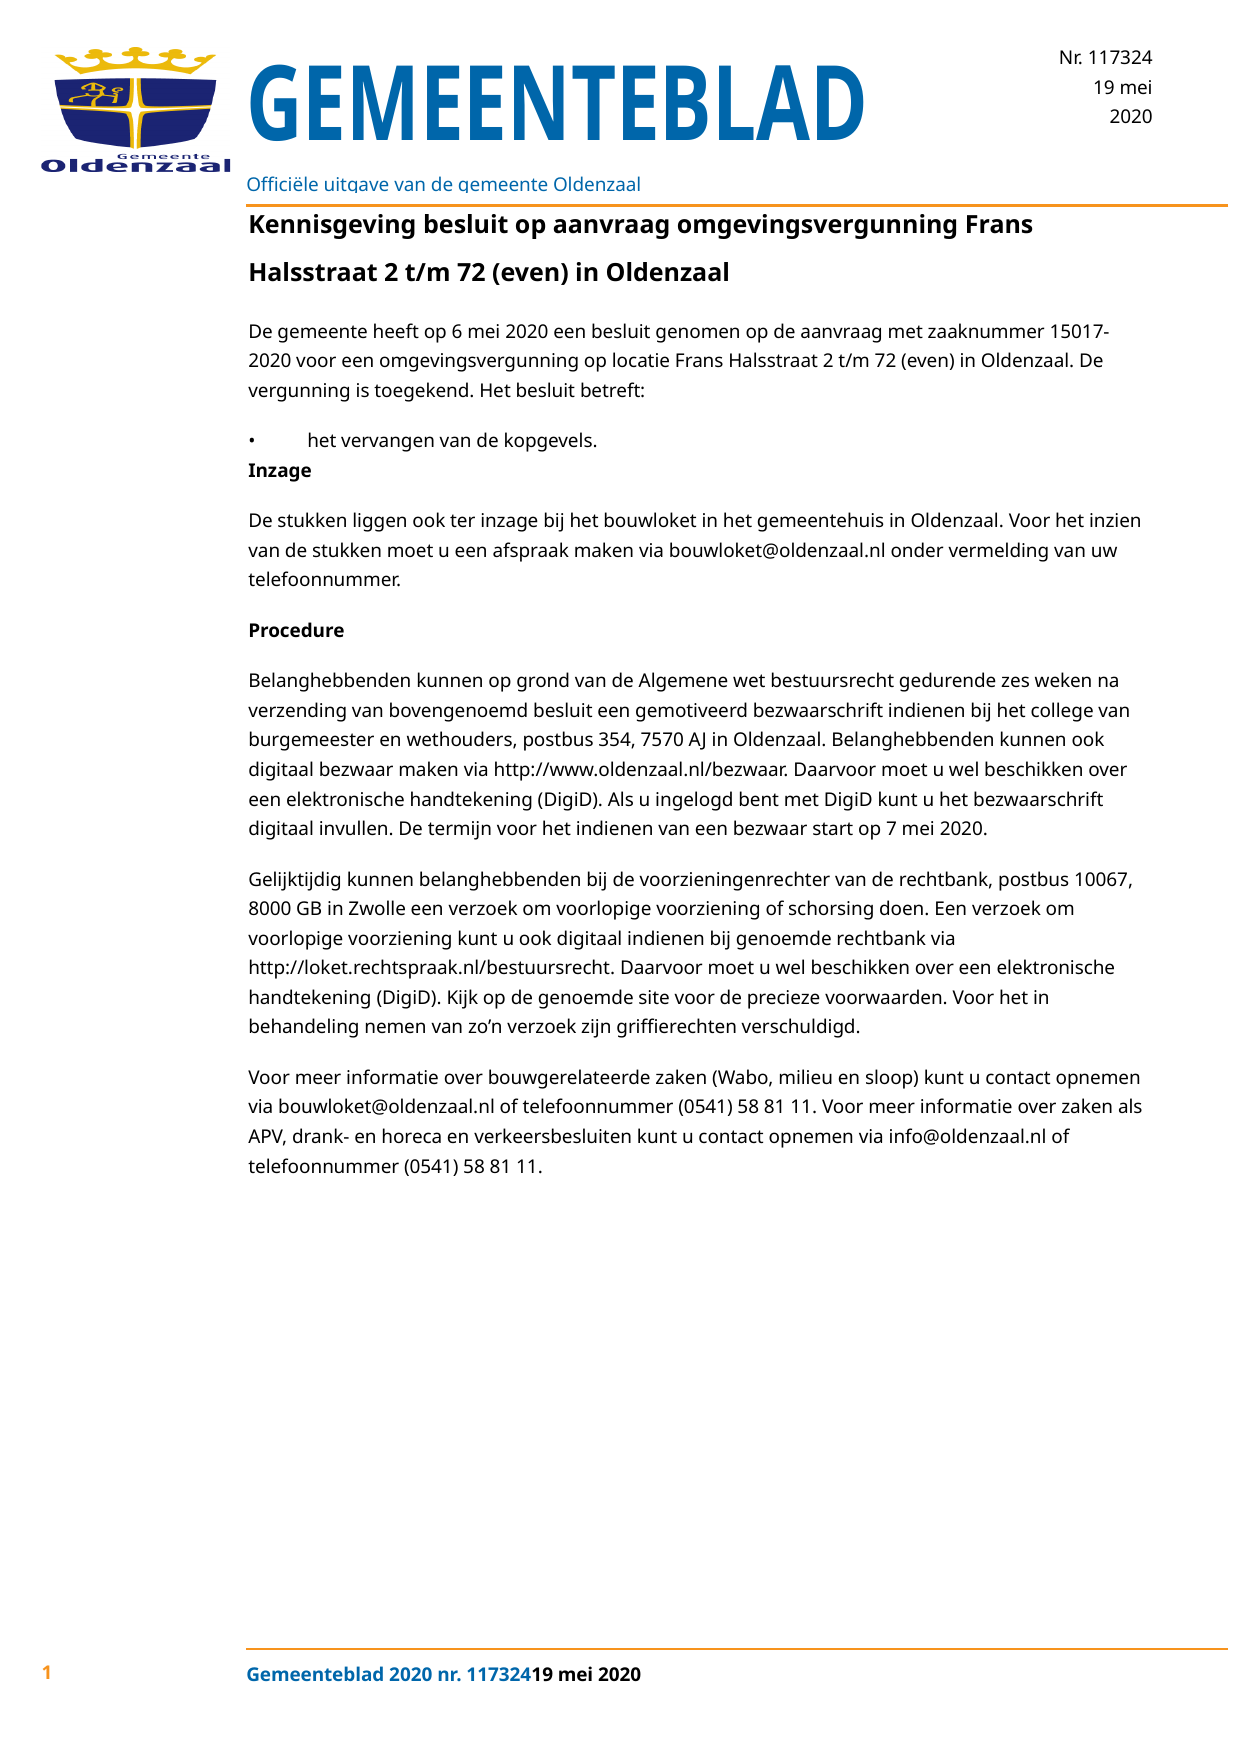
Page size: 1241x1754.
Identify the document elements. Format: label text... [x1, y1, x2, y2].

text Kennisgeving besluit op aanvraag omgevingsvergunning Frans Halsstraat 2 t/m 72 (even) in Oldenzaal [248, 207, 1152, 288]
text Belanghebbenden kunnen op grond van de Algemene wet bestuursrecht gedurende zes weken na verzending van bovengenoemd besluit een gemotiveerd bezwaarschrift indienen bij het college van burgemeester en wethouders, postbus 354, 7570 AJ in Oldenzaal. Belanghebbenden kunnen ook digitaal bezwaar maken via http://www.oldenzaal.nl/bezwaar. Daarvoor moet u wel beschikken over een elektronische handtekening (DigiD). Als u ingelogd bent met DigiD kunt u het bezwaarschrift digitaal invullen. De termijn voor het indienen van een bezwaar start op 7 mei 2020. [248, 667, 1152, 841]
text Gelijktijdig kunnen belanghebbenden bij de voorzieningenrechter van de rechtbank, postbus 10067, 8000 GB in Zwolle een verzoek om voorlopige voorziening of schorsing doen. Een verzoek om voorlopige voorziening kunt u ook digitaal indienen bij genoemde rechtbank via http://loket.rechtspraak.nl/bestuursrecht. Daarvoor moet u wel beschikken over een elektronische handtekening (DigiD). Kijk op de genoemde site voor de precieze voorwaarden. Voor het in behandeling nemen van zo’n verzoek zijn griffierechten verschuldigd. [248, 866, 1152, 1039]
list het vervangen van de kopgevels. [248, 427, 1152, 453]
picture [41, 47, 231, 172]
text De gemeente heeft op 6 mei 2020 een besluit genomen op de aanvraag met zaaknummer 15017-2020 voor een omgevingsvergunning op locatie Frans Halsstraat 2 t/m 72 (even) in Oldenzaal. De vergunning is toegekend. Het besluit betreft: [248, 318, 1152, 403]
text Procedure [248, 617, 1152, 643]
text Inzage [248, 457, 1152, 483]
text De stukken liggen ook ter inzage bij het bouwloket in het gemeentehuis in Oldenzaal. Voor het inzien van de stukken moet u een afspraak maken via bouwloket@oldenzaal.nl onder vermelding van uw telefoonnummer. [248, 507, 1152, 592]
text Voor meer informatie over bouwgerelateerde zaken (Wabo, milieu en sloop) kunt u contact opnemen via bouwloket@oldenzaal.nl of telefoonnummer (0541) 58 81 11. Voor meer informatie over zaken als APV, drank- en horeca en verkeersbesluiten kunt u contact opnemen via info@oldenzaal.nl of telefoonnummer (0541) 58 81 11. [248, 1064, 1152, 1179]
